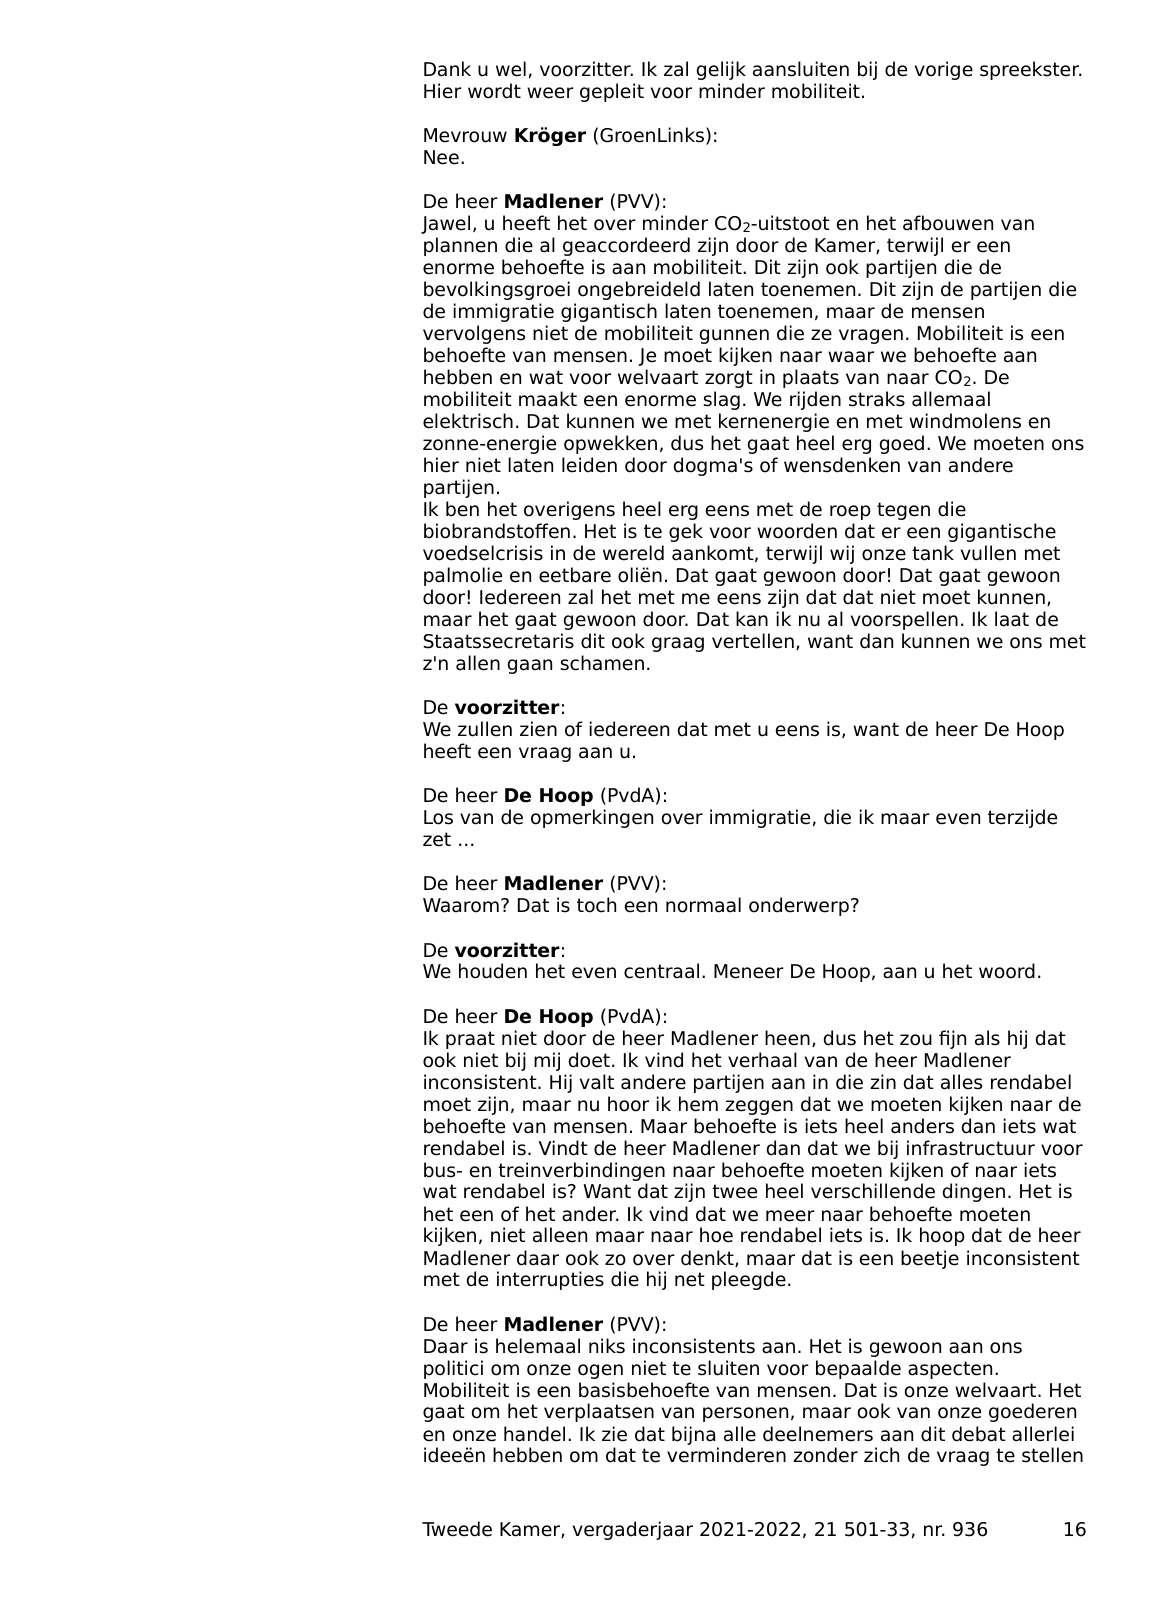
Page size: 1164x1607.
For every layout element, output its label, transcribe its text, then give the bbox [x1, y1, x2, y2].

text De voorzitter: [422, 939, 1087, 961]
text Jawel, u heeft het over minder CO2-uitstoot en het afbouwen van plannen die al geaccordeerd zijn door de Kamer, terwijl er een enorme behoefte is aan mobiliteit. Dit zijn ook partijen die de bevolkingsgroei ongebreideld laten toenemen. Dit zijn de partijen die de immigratie gigantisch laten toenemen, maar de mensen vervolgens niet de mobiliteit gunnen die ze vragen. Mobiliteit is een behoefte van mensen. Je moet kijken naar waar we behoefte aan hebben en wat voor welvaart zorgt in plaats van naar CO2. De mobiliteit maakt een enorme slag. We rijden straks allemaal elektrisch. Dat kunnen we met kernenergie en met windmolens en zonne-energie opwekken, dus het gaat heel erg goed. We moeten ons hier niet laten leiden door dogma's of wensdenken van andere partijen. [422, 213, 1087, 499]
text We houden het even centraal. Meneer De Hoop, aan u het woord. [422, 961, 1087, 983]
text Ik praat niet door de heer Madlener heen, dus het zou fijn als hij dat ook niet bij mij doet. Ik vind het verhaal van de heer Madlener inconsistent. Hij valt andere partijen aan in die zin dat alles rendabel moet zijn, maar nu hoor ik hem zeggen dat we moeten kijken naar de behoefte van mensen. Maar behoefte is iets heel anders dan iets wat rendabel is. Vindt de heer Madlener dan dat we bij infrastructuur voor bus- en treinverbindingen naar behoefte moeten kijken of naar iets wat rendabel is? Want dat zijn twee heel verschillende dingen. Het is het een of het ander. Ik vind dat we meer naar behoefte moeten kijken, niet alleen maar naar hoe rendabel iets is. Ik hoop dat de heer Madlener daar ook zo over denkt, maar dat is een beetje inconsistent met de interrupties die hij net pleegde. [422, 1028, 1087, 1291]
text Waarom? Dat is toch een normaal onderwerp? [422, 895, 1087, 917]
text Dank u wel, voorzitter. Ik zal gelijk aansluiten bij de vorige spreekster. Hier wordt weer gepleit voor minder mobiliteit. [422, 59, 1087, 103]
text De heer Madlener (PVV): [422, 873, 1087, 895]
text Daar is helemaal niks inconsistents aan. Het is gewoon aan ons politici om onze ogen niet te sluiten voor bepaalde aspecten. Mobiliteit is een basisbehoefte van mensen. Dat is onze welvaart. Het gaat om het verplaatsen van personen, maar ook van onze goederen en onze handel. Ik zie dat bijna alle deelnemers aan dit debat allerlei ideeën hebben om dat te verminderen zonder zich de vraag te stellen [422, 1336, 1087, 1467]
text De heer Madlener (PVV): [422, 191, 1087, 213]
text Mevrouw Kröger (GroenLinks): [422, 125, 1087, 147]
text Nee. [422, 147, 1087, 169]
text Los van de opmerkingen over immigratie, die ik maar even terzijde zet ... [422, 807, 1087, 851]
text De voorzitter: [422, 697, 1087, 719]
text We zullen zien of iedereen dat met u eens is, want de heer De Hoop heeft een vraag aan u. [422, 719, 1087, 763]
text De heer Madlener (PVV): [422, 1313, 1087, 1336]
text Ik ben het overigens heel erg eens met de roep tegen die biobrandstoffen. Het is te gek voor woorden dat er een gigantische voedselcrisis in de wereld aankomt, terwijl wij onze tank vullen met palmolie en eetbare oliën. Dat gaat gewoon door! Dat gaat gewoon door! Iedereen zal het met me eens zijn dat dat niet moet kunnen, maar het gaat gewoon door. Dat kan ik nu al voorspellen. Ik laat de Staatssecretaris dit ook graag vertellen, want dan kunnen we ons met z'n allen gaan schamen. [422, 499, 1087, 675]
text De heer De Hoop (PvdA): [422, 785, 1087, 807]
text De heer De Hoop (PvdA): [422, 1006, 1087, 1028]
